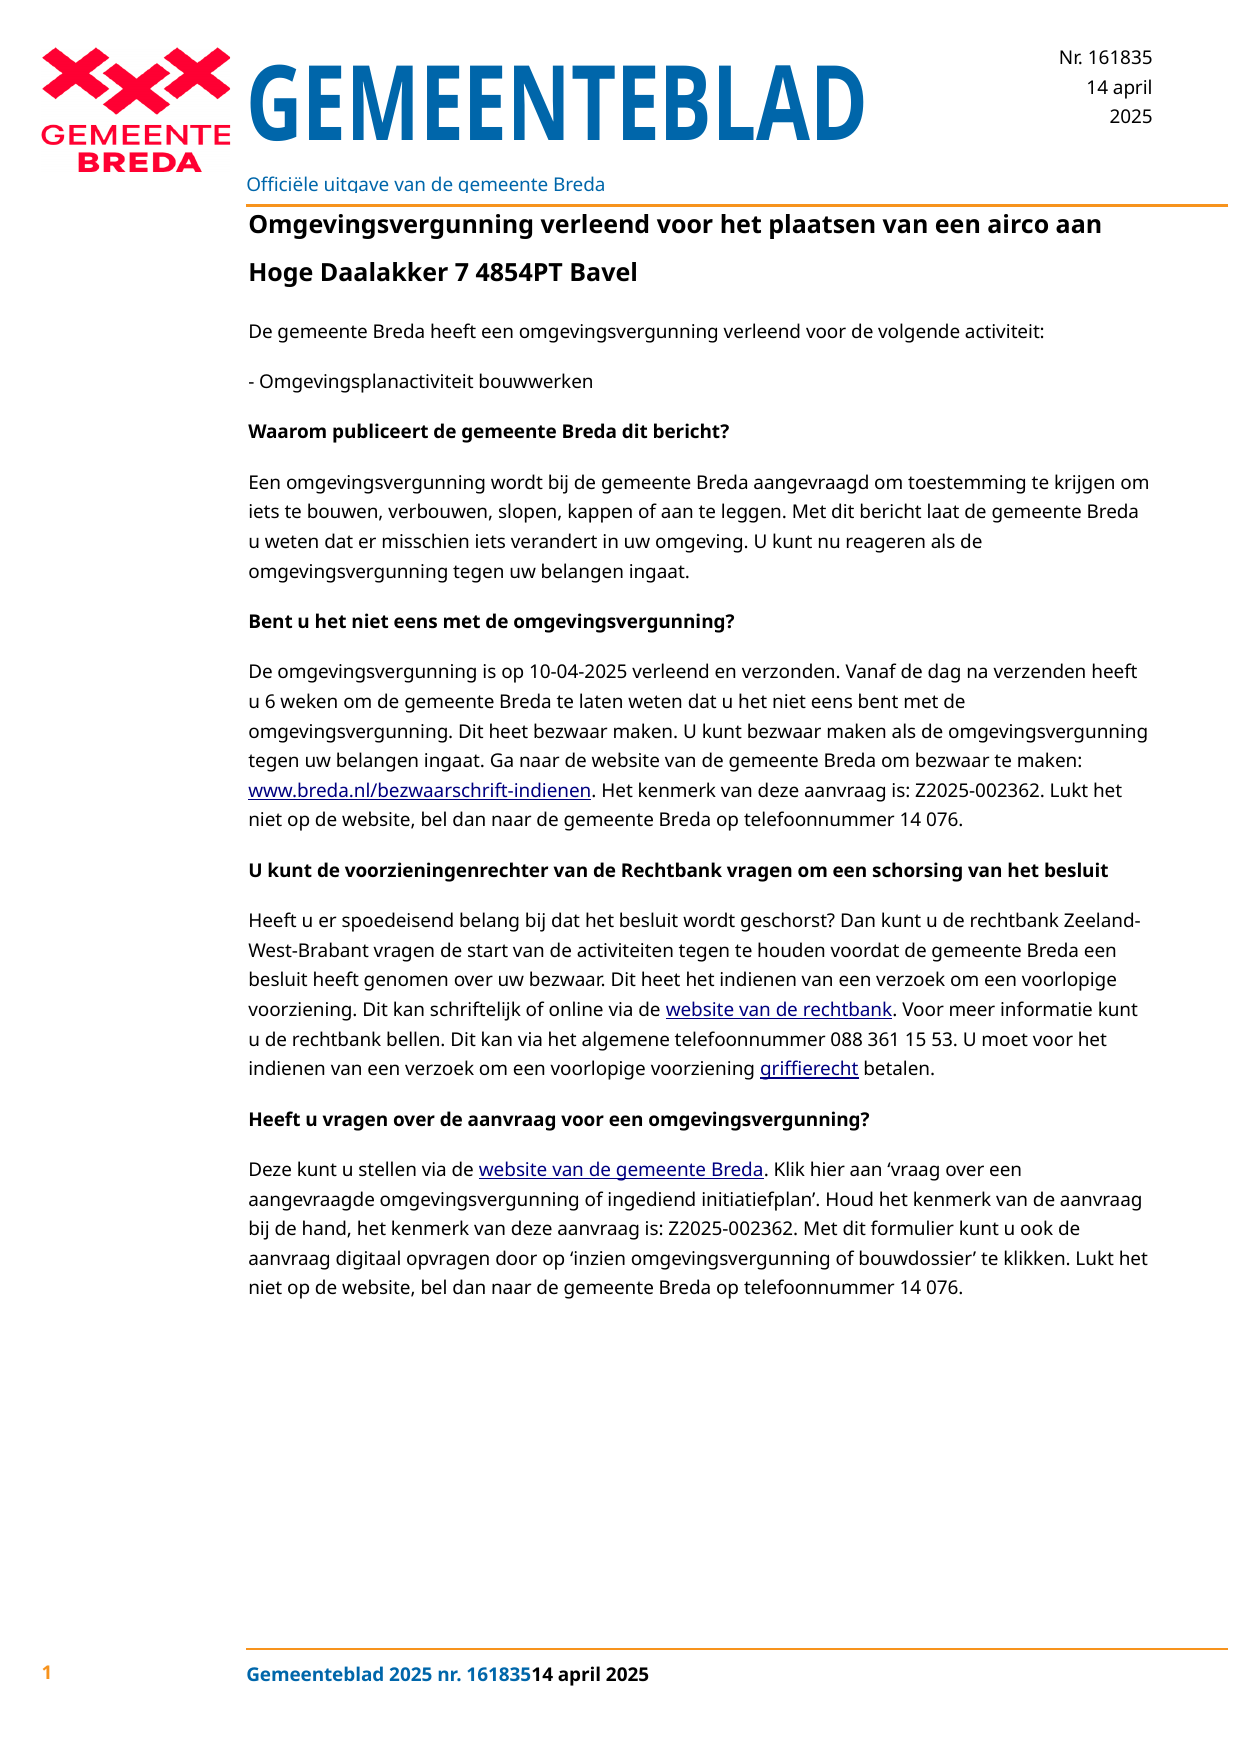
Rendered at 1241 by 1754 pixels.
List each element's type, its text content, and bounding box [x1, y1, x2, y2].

text U kunt de voorzieningenrechter van de Rechtbank vragen om een schorsing van het besluit [248, 857, 1152, 883]
text De gemeente Breda heeft een omgevingsvergunning verleend voor de volgende activiteit: [248, 318, 1152, 344]
text Deze kunt u stellen via de website van de gemeente Breda. Klik hier aan ‘vraag over een aangevraagde omgevingsvergunning of ingediend initiatiefplan’. Houd het kenmerk van de aanvraag bij de hand, het kenmerk van deze aanvraag is: Z2025-002362. Met dit formulier kunt u ook de aanvraag digitaal opvragen door op ‘inzien omgevingsvergunning of bouwdossier’ te klikken. Lukt het niet op de website, bel dan naar de gemeente Breda op telefoonnummer 14 076. [248, 1156, 1152, 1300]
text Omgevingsvergunning verleend voor het plaatsen van een airco aan Hoge Daalakker 7 4854PT Bavel [248, 207, 1152, 288]
text Waarom publiceert de gemeente Breda dit bericht? [248, 419, 1152, 444]
text Heeft u er spoedeisend belang bij dat het besluit wordt geschorst? Dan kunt u de rechtbank Zeeland-West-Brabant vragen de start van de activiteiten tegen te houden voordat de gemeente Breda een besluit heeft genomen over uw bezwaar. Dit heet het indienen van een verzoek om een voorlopige voorziening. Dit kan schriftelijk of online via de website van de rechtbank. Voor meer informatie kunt u de rechtbank bellen. Dit kan via het algemene telefoonnummer 088 361 15 53. U moet voor het indienen van een verzoek om een voorlopige voorziening griffierecht betalen. [248, 907, 1152, 1081]
text Bent u het niet eens met de omgevingsvergunning? [248, 608, 1152, 634]
picture [41, 47, 231, 172]
text Heeft u vragen over de aanvraag voor een omgevingsvergunning? [248, 1106, 1152, 1132]
text De omgevingsvergunning is op 10-04-2025 verleend en verzonden. Vanaf de dag na verzenden heeft u 6 weken om de gemeente Breda te laten weten dat u het niet eens bent met de omgevingsvergunning. Dit heet bezwaar maken. U kunt bezwaar maken als de omgevingsvergunning tegen uw belangen ingaat. Ga naar de website van de gemeente Breda om bezwaar te maken: www.breda.nl/bezwaarschrift-indienen. Het kenmerk van deze aanvraag is: Z2025-002362. Lukt het niet op de website, bel dan naar de gemeente Breda op telefoonnummer 14 076. [248, 659, 1152, 832]
text Een omgevingsvergunning wordt bij de gemeente Breda aangevraagd om toestemming te krijgen om iets te bouwen, verbouwen, slopen, kappen of aan te leggen. Met dit bericht laat de gemeente Breda u weten dat er misschien iets verandert in uw omgeving. U kunt nu reageren als de omgevingsvergunning tegen uw belangen ingaat. [248, 469, 1152, 584]
text - Omgevingsplanactiviteit bouwwerken [248, 368, 1152, 394]
